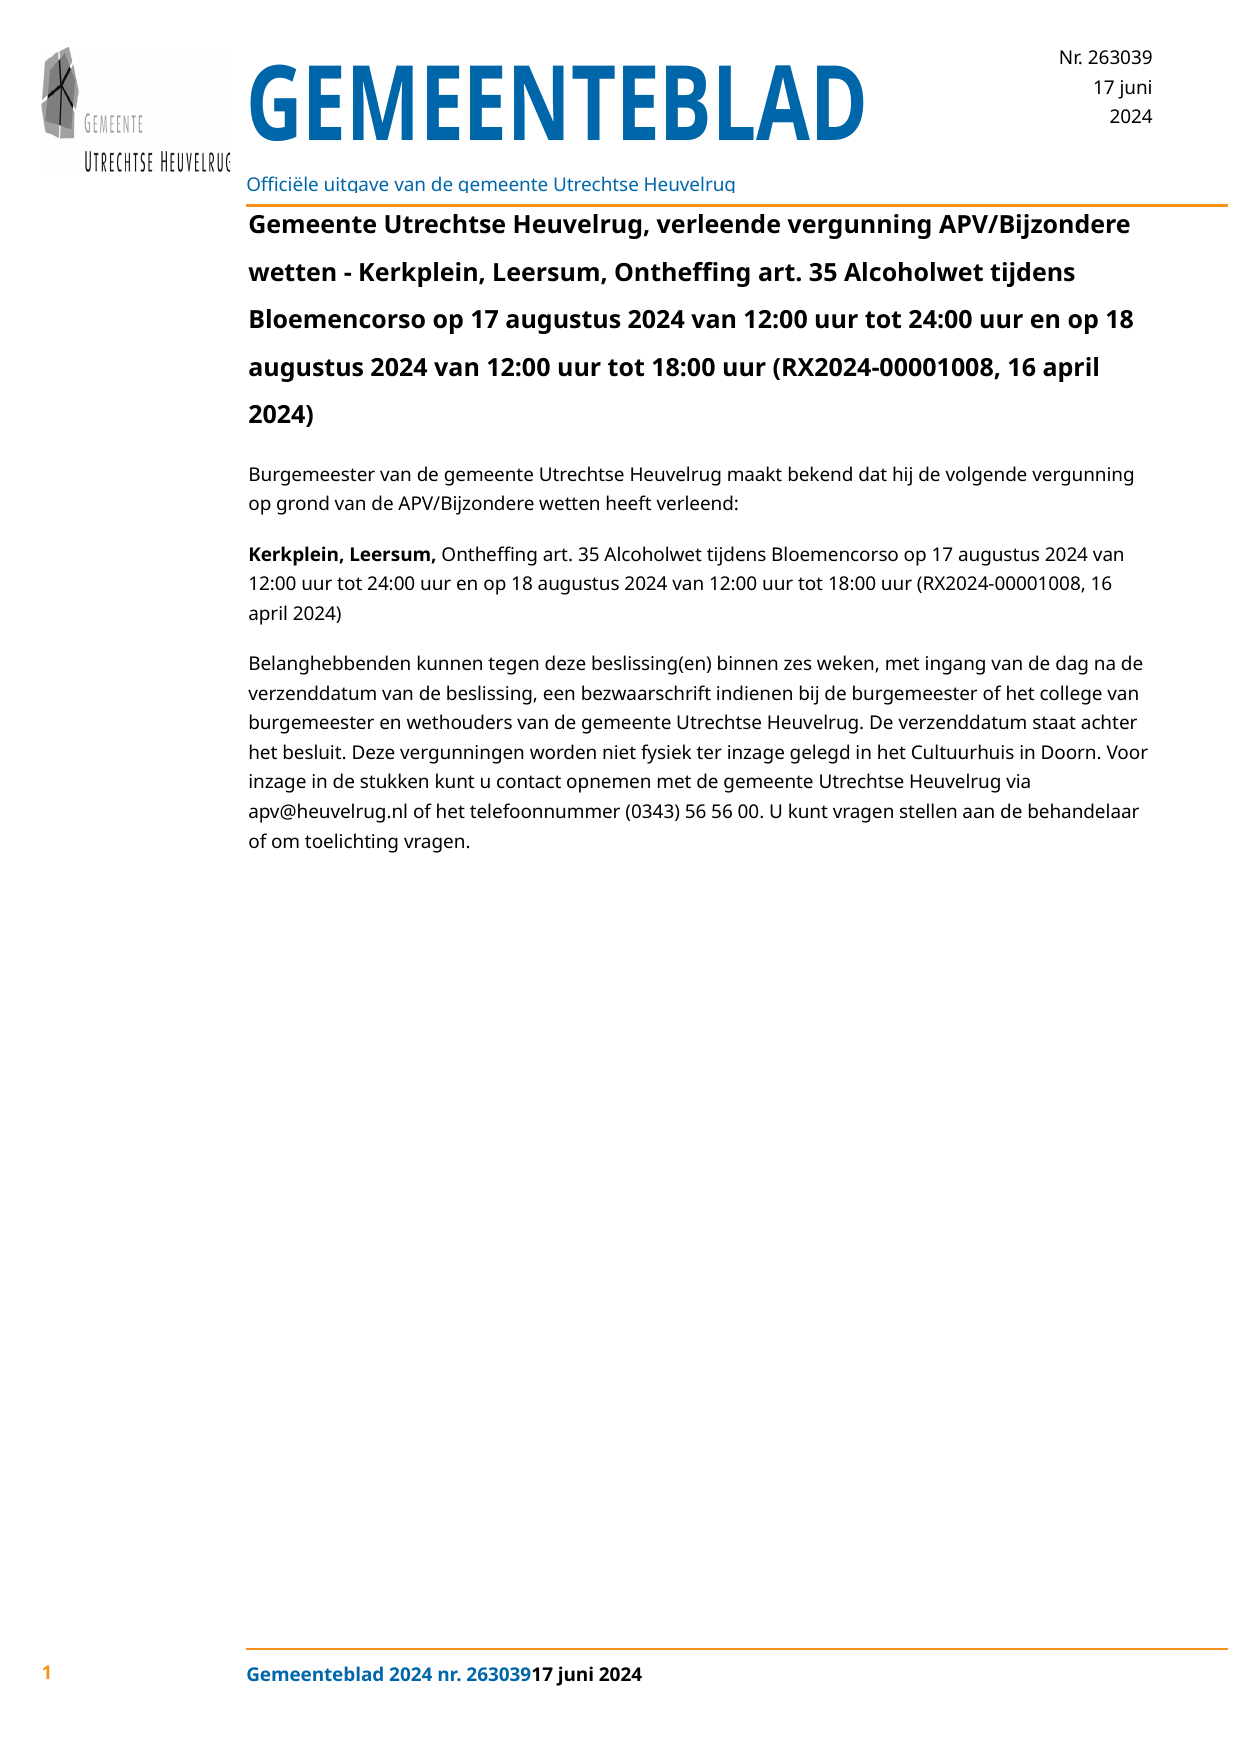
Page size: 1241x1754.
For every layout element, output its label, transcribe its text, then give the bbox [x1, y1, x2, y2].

text Gemeente Utrechtse Heuvelrug, verleende vergunning APV/Bijzondere wetten - Kerkplein, Leersum, Ontheffing art. 35 Alcoholwet tijdens Bloemencorso op 17 augustus 2024 van 12:00 uur tot 24:00 uur en op 18 augustus 2024 van 12:00 uur tot 18:00 uur (RX2024-00001008, 16 april 2024) [248, 207, 1152, 431]
text Belanghebbenden kunnen tegen deze beslissing(en) binnen zes weken, met ingang van de dag na de verzenddatum van de beslissing, een bezwaarschrift indienen bij de burgemeester of het college van burgemeester en wethouders van de gemeente Utrechtse Heuvelrug. De verzenddatum staat achter het besluit. Deze vergunningen worden niet fysiek ter inzage gelegd in het Cultuurhuis in Doorn. Voor inzage in de stukken kunt u contact opnemen met de gemeente Utrechtse Heuvelrug via apv@heuvelrug.nl of het telefoonnummer (0343) 56 56 00. U kunt vragen stellen aan de behandelaar of om toelichting vragen. [248, 650, 1152, 853]
picture [41, 47, 231, 172]
text Burgemeester van de gemeente Utrechtse Heuvelrug maakt bekend dat hij de volgende vergunning op grond van de APV/Bijzondere wetten heeft verleend: [248, 461, 1152, 516]
text Kerkplein, Leersum, Ontheffing art. 35 Alcoholwet tijdens Bloemencorso op 17 augustus 2024 van 12:00 uur tot 24:00 uur en op 18 augustus 2024 van 12:00 uur tot 18:00 uur (RX2024-00001008, 16 april 2024) [248, 541, 1152, 626]
